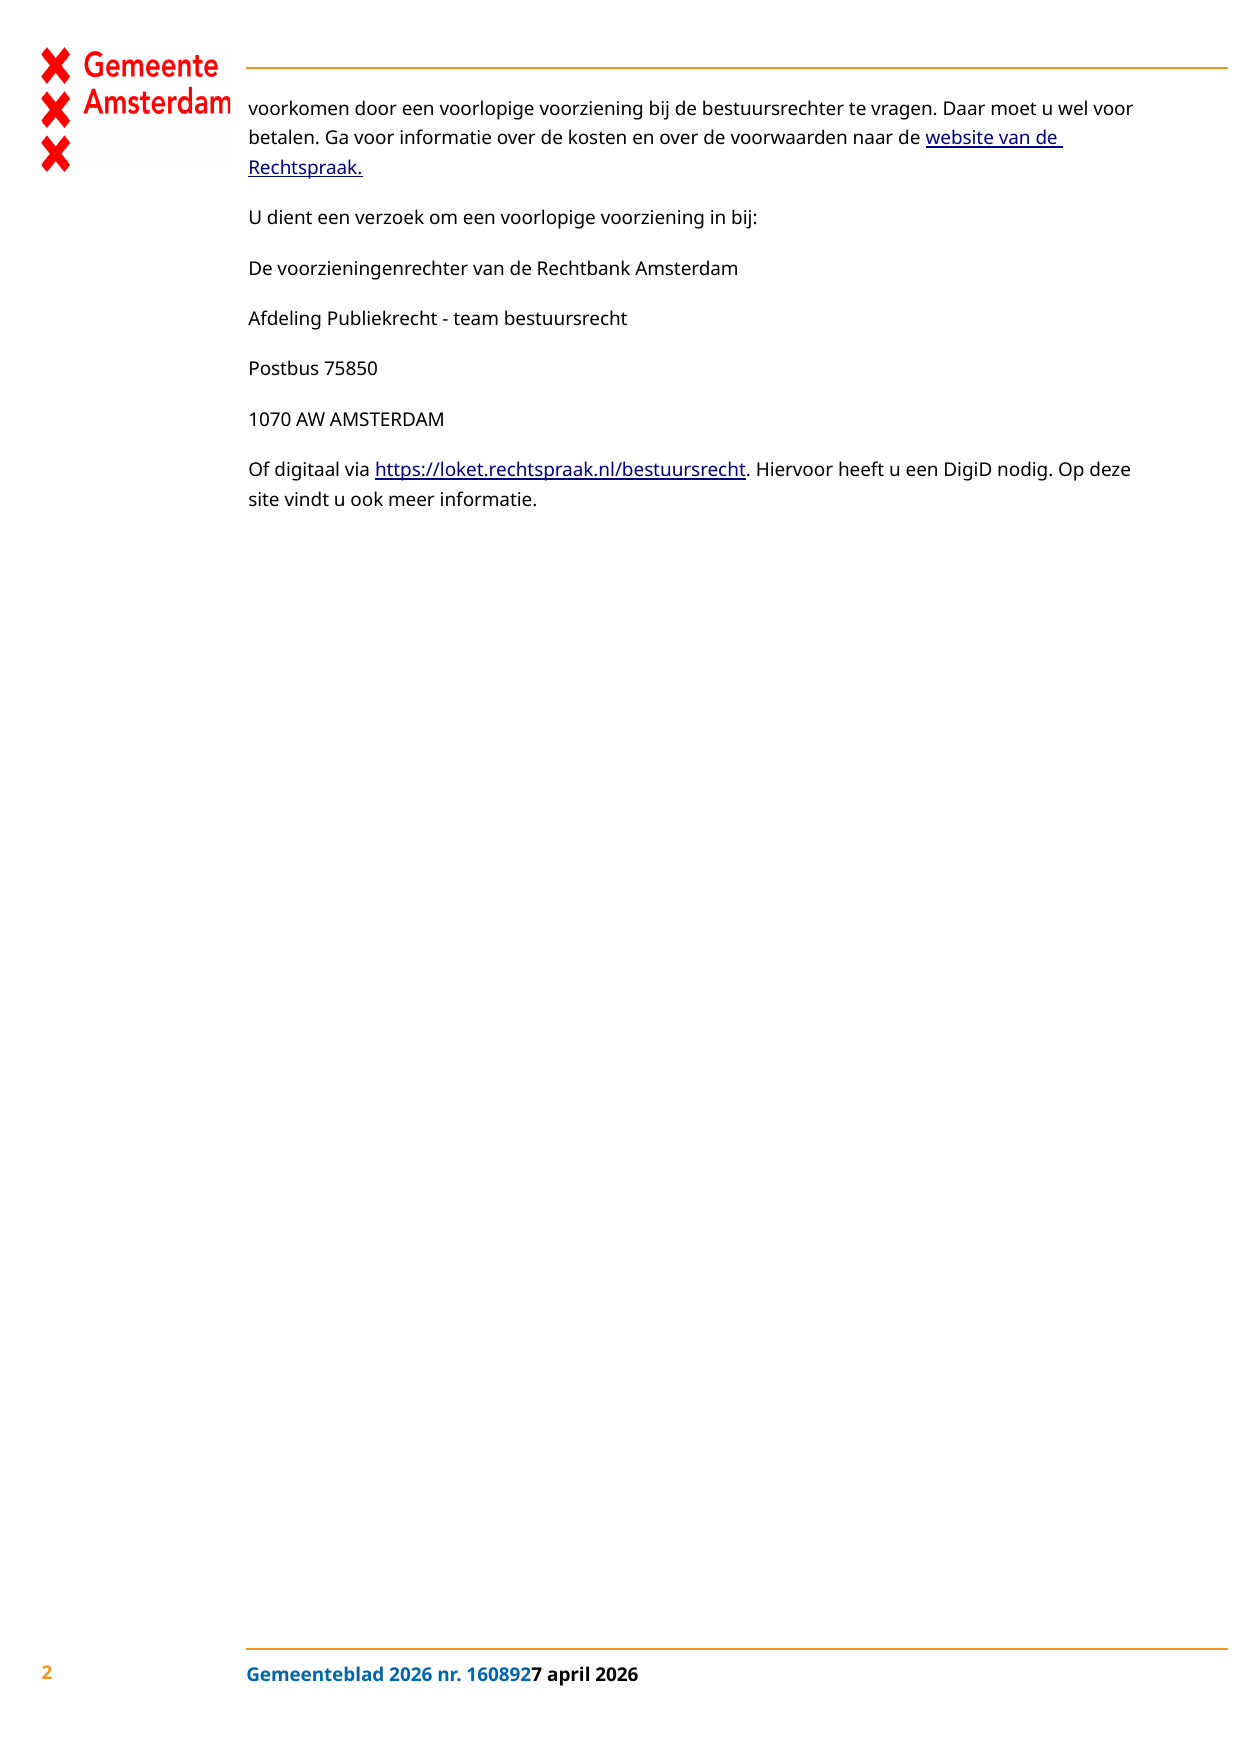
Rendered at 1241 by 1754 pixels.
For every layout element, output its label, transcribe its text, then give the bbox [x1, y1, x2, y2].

text Afdeling Publiekrecht - team bestuursrecht [248, 305, 1152, 331]
text U dient een verzoek om een voorlopige voorziening in bij: [248, 204, 1152, 230]
picture [41, 47, 231, 172]
text voorkomen door een voorlopige voorziening bij de bestuursrechter te vragen. Daar moet u wel voor betalen. Ga voor informatie over de kosten en over de voorwaarden naar de website van de Rechtspraak. [248, 95, 1152, 180]
text 1070 AW AMSTERDAM [248, 406, 1152, 432]
text Postbus 75850 [248, 356, 1152, 381]
text Of digitaal via https://loket.rechtspraak.nl/bestuursrecht. Hiervoor heeft u een DigiD nodig. Op deze site vindt u ook meer informatie. [248, 456, 1152, 512]
text De voorzieningenrechter van de Rechtbank Amsterdam [248, 255, 1152, 281]
